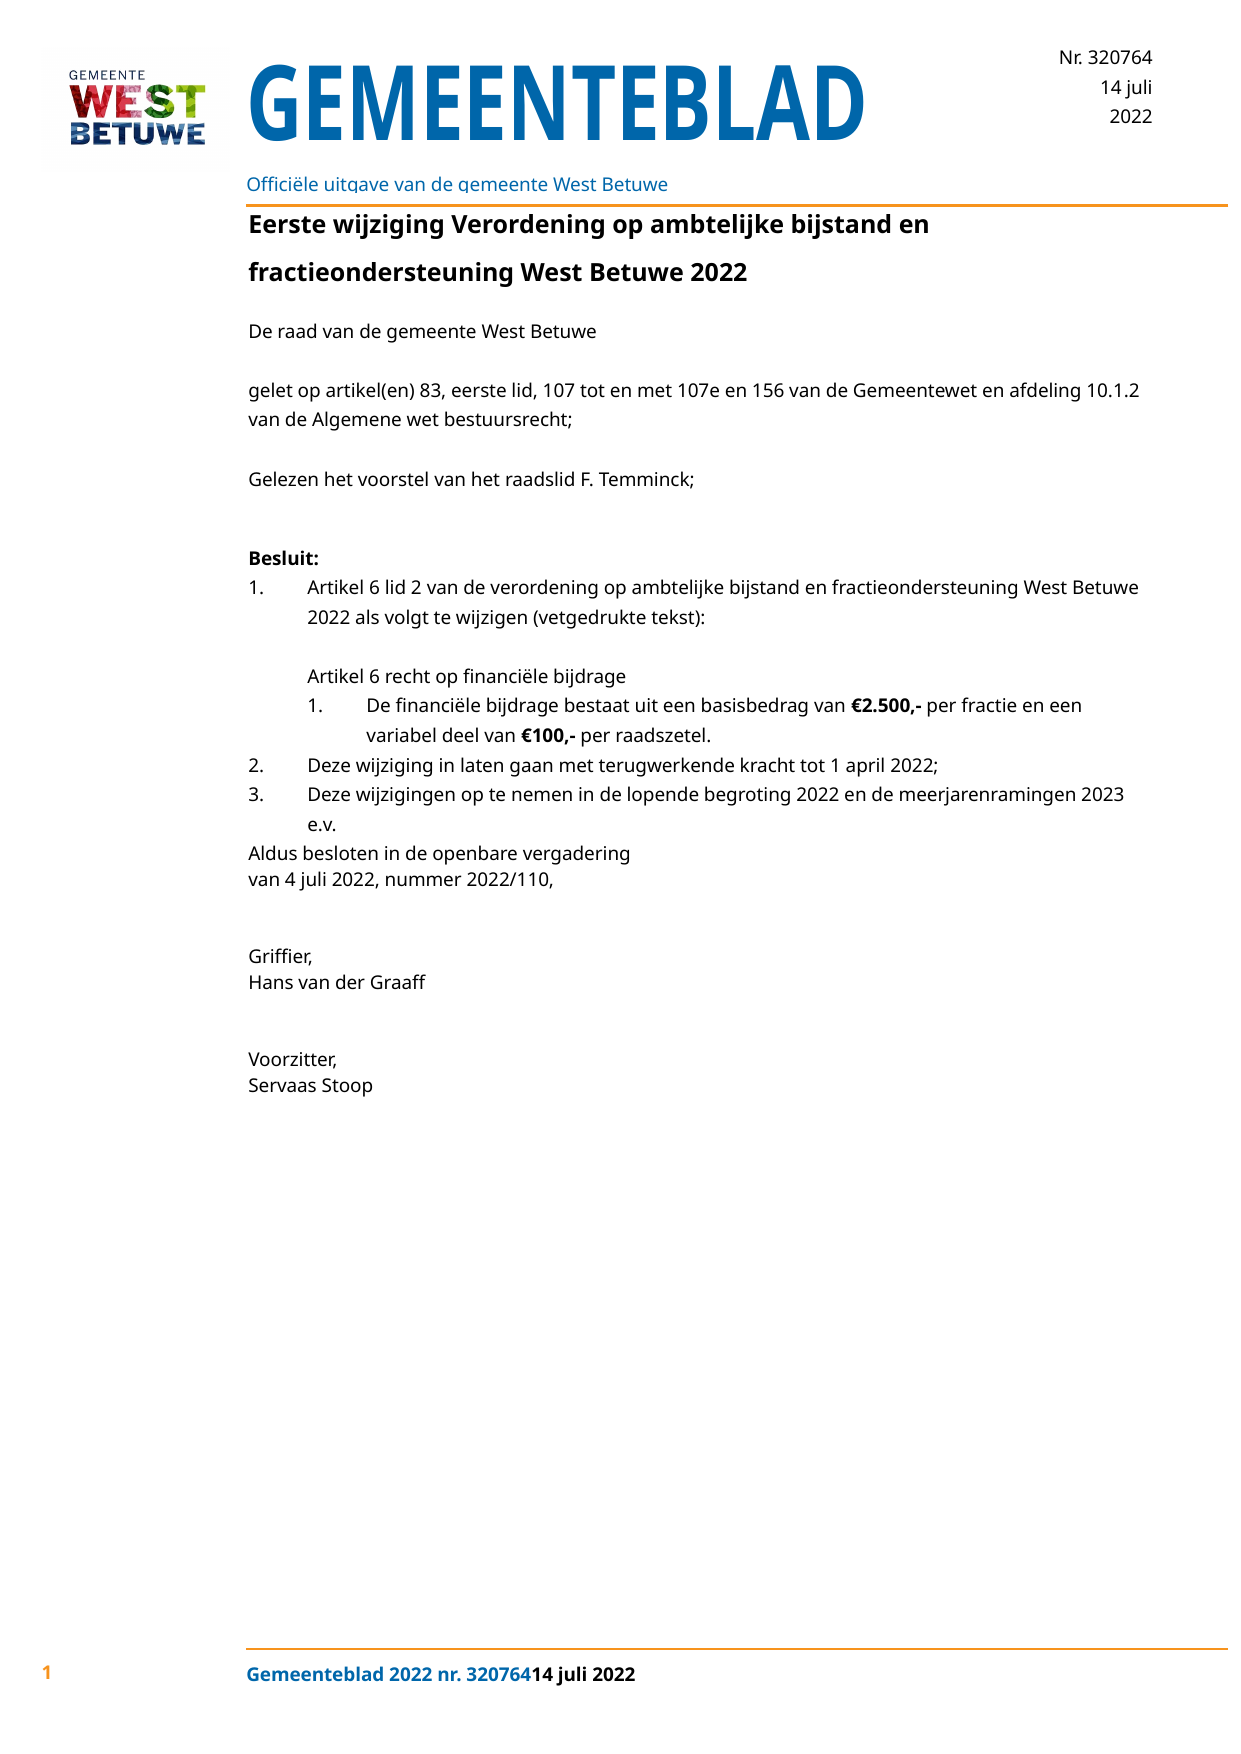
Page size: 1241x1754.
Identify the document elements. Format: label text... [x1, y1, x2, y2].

text Eerste wijziging Verordening op ambtelijke bijstand en fractieondersteuning West Betuwe 2022 [248, 207, 1152, 288]
list Artikel 6 recht op financiële bijdrage [248, 663, 1152, 689]
text De raad van de gemeente West Betuwe [248, 318, 1152, 344]
text Voorzitter, [248, 1046, 1152, 1072]
text Besluit: [248, 545, 1152, 570]
list Artikel 6 lid 2 van de verordening op ambtelijke bijstand en fractieondersteuning West Betuwe 2022 als volgt te wijzigen (vetgedrukte tekst): [248, 574, 1152, 629]
text Hans van der Graaff [248, 969, 1152, 995]
text van 4 juli 2022, nummer 2022/110, [248, 866, 1152, 892]
text gelet op artikel(en) 83, eerste lid, 107 tot en met 107e en 156 van de Gemeentewet en afdeling 10.1.2 van de Algemene wet bestuursrecht; [248, 377, 1152, 432]
text Aldus besloten in de openbare vergadering [248, 841, 1152, 866]
text Gelezen het voorstel van het raadslid F. Temminck; [248, 466, 1152, 492]
text Griffier, [248, 943, 1152, 969]
list Deze wijzigingen op te nemen in de lopende begroting 2022 en de meerjarenramingen 2023 e.v. [248, 781, 1152, 837]
list Deze wijziging in laten gaan met terugwerkende kracht tot 1 april 2022; [248, 752, 1152, 777]
text Servaas Stoop [248, 1072, 1152, 1098]
picture [41, 47, 231, 172]
list De financiële bijdrage bestaat uit een basisbedrag van €2.500,- per fractie en een variabel deel van €100,- per raadszetel. [307, 693, 1152, 748]
